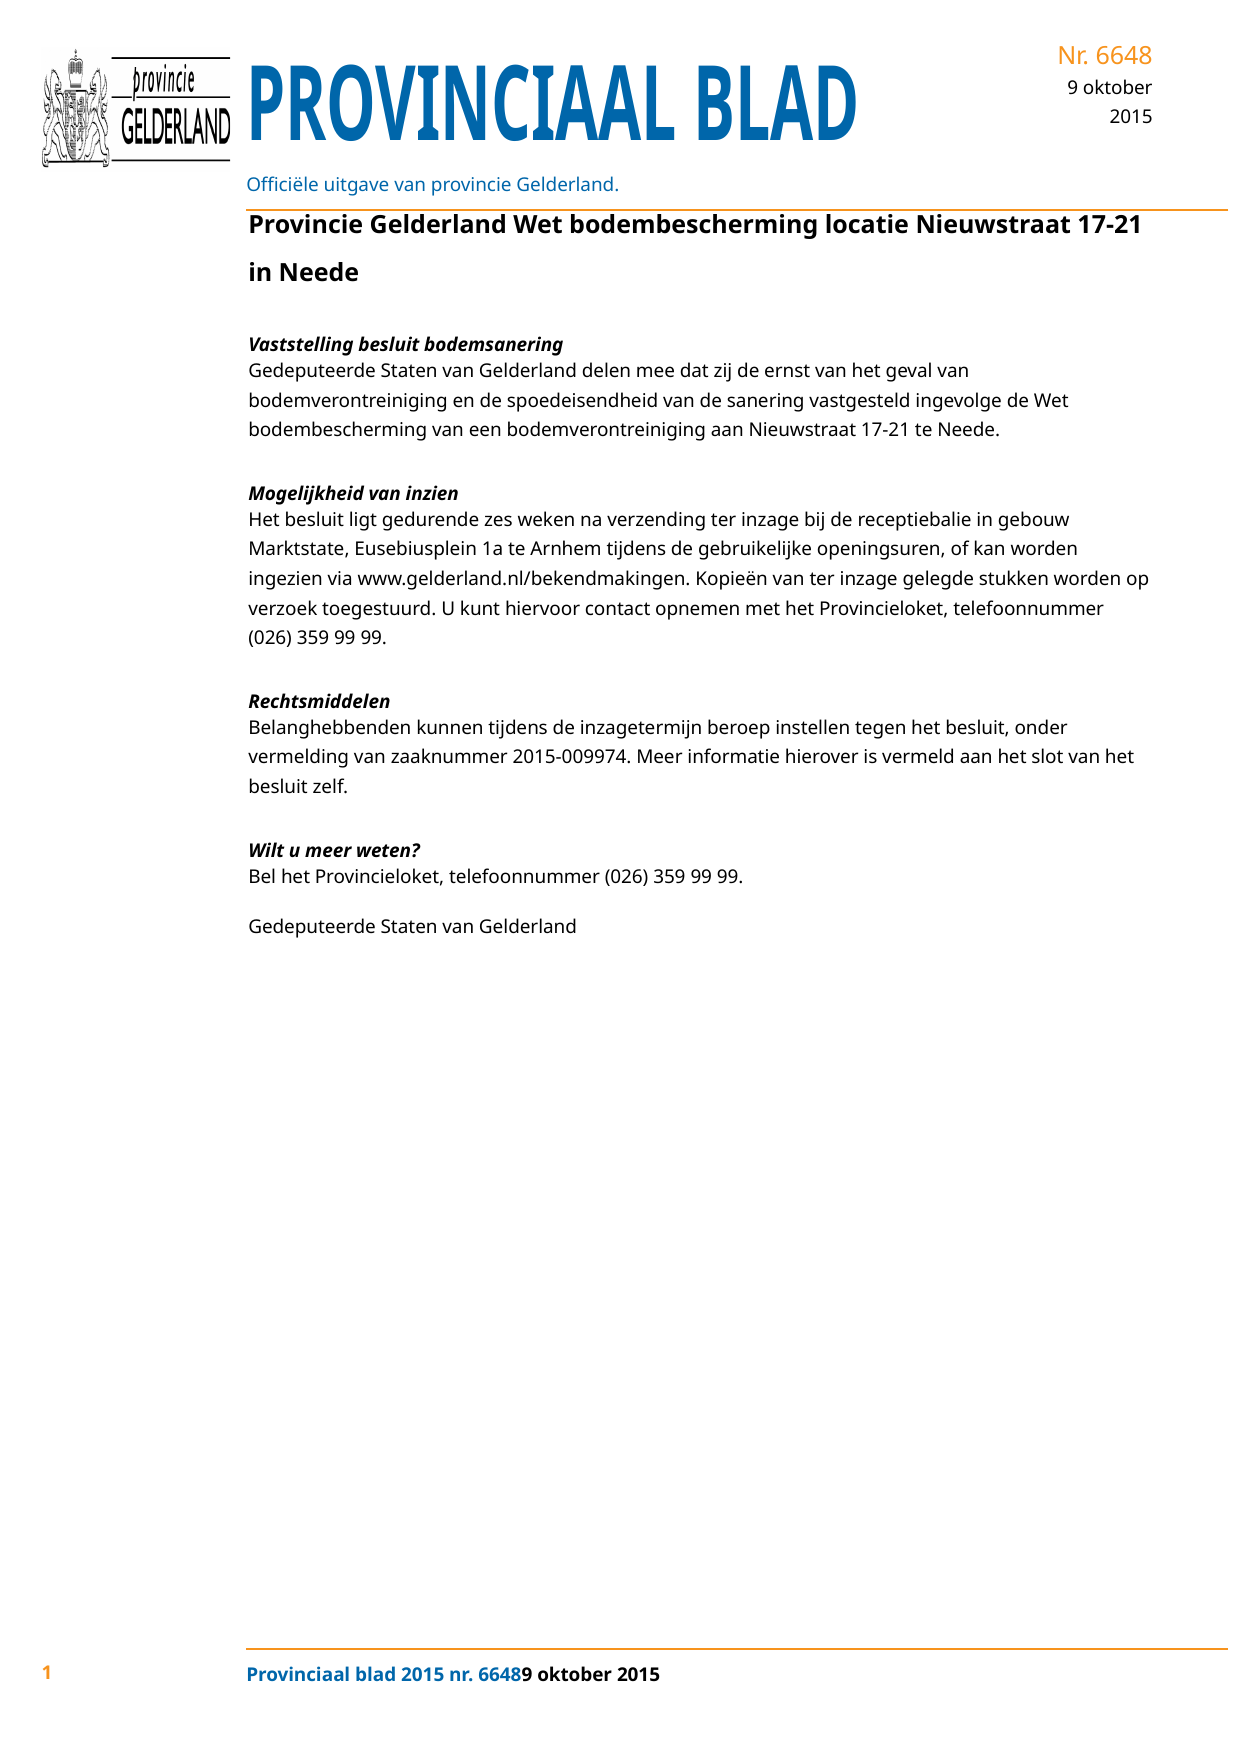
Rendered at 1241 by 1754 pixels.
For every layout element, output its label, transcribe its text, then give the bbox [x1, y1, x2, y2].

text Rechtsmiddelen [248, 688, 1152, 714]
text Wilt u meer weten? [248, 837, 1152, 863]
text Belanghebbenden kunnen tijdens de inzagetermijn beroep instellen tegen het besluit, onder vermelding van zaaknummer 2015-009974. Meer informatie hierover is vermeld aan het slot van het besluit zelf. [248, 714, 1152, 799]
text Mogelijkheid van inzien [248, 480, 1152, 506]
text Gedeputeerde Staten van Gelderland delen mee dat zij de ernst van het geval van bodemverontreiniging en de spoedeisendheid van de sanering vastgesteld ingevolge de Wet bodembescherming van een bodemverontreiniging aan Nieuwstraat 17-21 te Neede. [248, 357, 1152, 442]
text Gedeputeerde Staten van Gelderland [248, 913, 1152, 939]
picture [41, 47, 231, 172]
text Het besluit ligt gedurende zes weken na verzending ter inzage bij de receptiebalie in gebouw Marktstate, Eusebiusplein 1a te Arnhem tijdens de gebruikelijke openingsuren, of kan worden ingezien via www.gelderland.nl/bekendmakingen. Kopieën van ter inzage gelegde stukken worden op verzoek toegestuurd. U kunt hiervoor contact opnemen met het Provincieloket, telefoonnummer (026) 359 99 99. [248, 506, 1152, 650]
text Provincie Gelderland Wet bodembescherming locatie Nieuwstraat 17-21 in Neede [248, 211, 1152, 288]
text Vaststelling besluit bodemsanering [248, 331, 1152, 357]
text Bel het Provincieloket, telefoonnummer (026) 359 99 99. [248, 863, 1152, 889]
